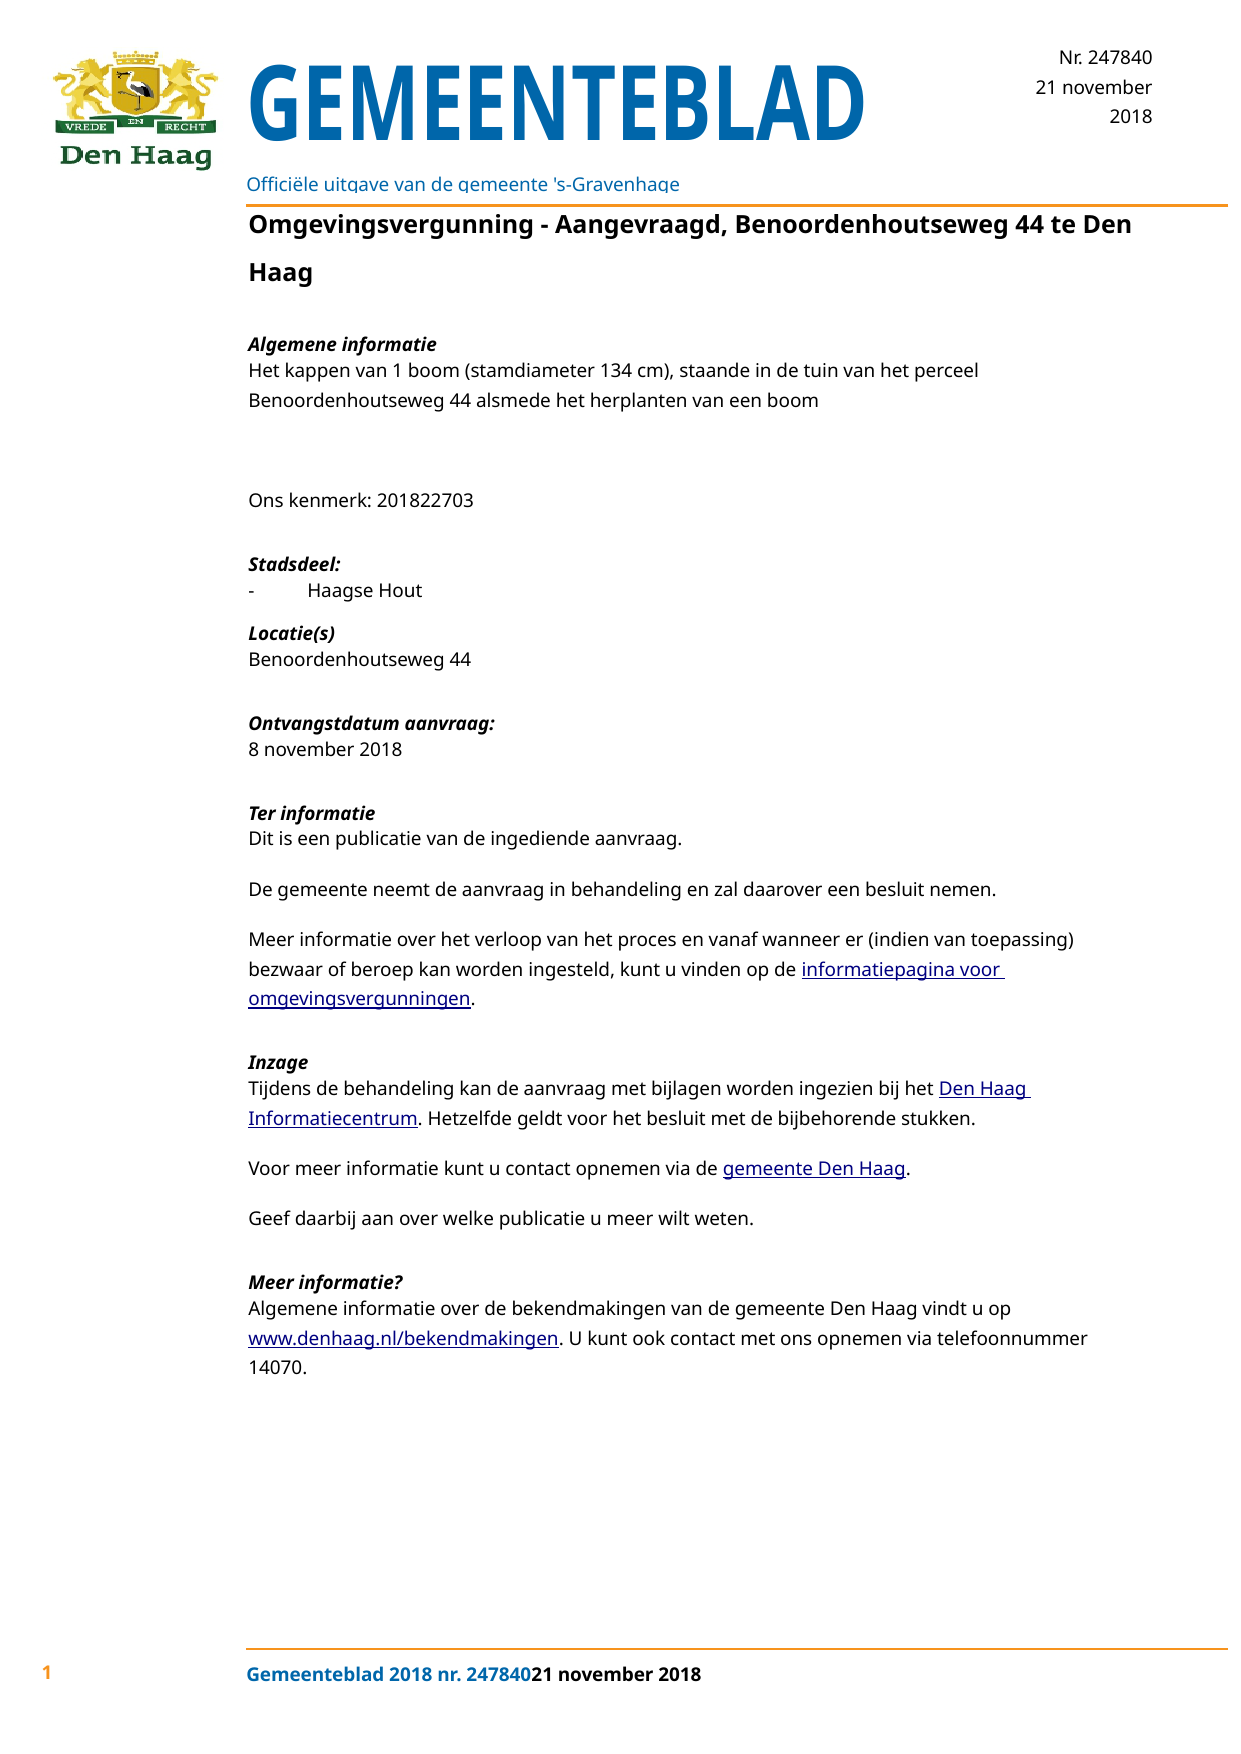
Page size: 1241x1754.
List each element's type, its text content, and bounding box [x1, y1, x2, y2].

text Ter informatie [248, 800, 1152, 826]
text 8 november 2018 [248, 736, 1152, 762]
picture [41, 47, 231, 172]
text Het kappen van 1 boom (stamdiameter 134 cm), staande in de tuin van het perceel Benoordenhoutseweg 44 alsmede het herplanten van een boom [248, 357, 1152, 412]
text Omgevingsvergunning - Aangevraagd, Benoordenhoutseweg 44 te Den Haag [248, 207, 1152, 288]
text Meer informatie over het verloop van het proces en vanaf wanneer er (indien van toepassing) bezwaar of beroep kan worden ingesteld, kunt u vinden op de informatiepagina voor omgevingsvergunningen. [248, 926, 1152, 1011]
text De gemeente neemt de aanvraag in behandeling en zal daarover een besluit nemen. [248, 876, 1152, 902]
text Locatie(s) [248, 620, 1152, 646]
text Geef daarbij aan over welke publicatie u meer wilt weten. [248, 1206, 1152, 1231]
text Ontvangstdatum aanvraag: [248, 710, 1152, 736]
text Tijdens de behandeling kan de aanvraag met bijlagen worden ingezien bij het Den Haag Informatiecentrum. Hetzelfde geldt voor het besluit met de bijbehorende stukken. [248, 1075, 1152, 1131]
text Meer informatie? [248, 1269, 1152, 1295]
text Ons kenmerk: 201822703 [248, 488, 1152, 513]
text Voor meer informatie kunt u contact opnemen via de gemeente Den Haag. [248, 1155, 1152, 1181]
text Algemene informatie over de bekendmakingen van de gemeente Den Haag vindt u op www.denhaag.nl/bekendmakingen. U kunt ook contact met ons opnemen via telefoonnummer 14070. [248, 1295, 1152, 1380]
text Dit is een publicatie van de ingediende aanvraag. [248, 826, 1152, 851]
text Inzage [248, 1049, 1152, 1075]
list Haagse Hout [248, 577, 1152, 603]
text Algemene informatie [248, 331, 1152, 357]
text Stadsdeel: [248, 552, 1152, 577]
text Benoordenhoutseweg 44 [248, 646, 1152, 672]
